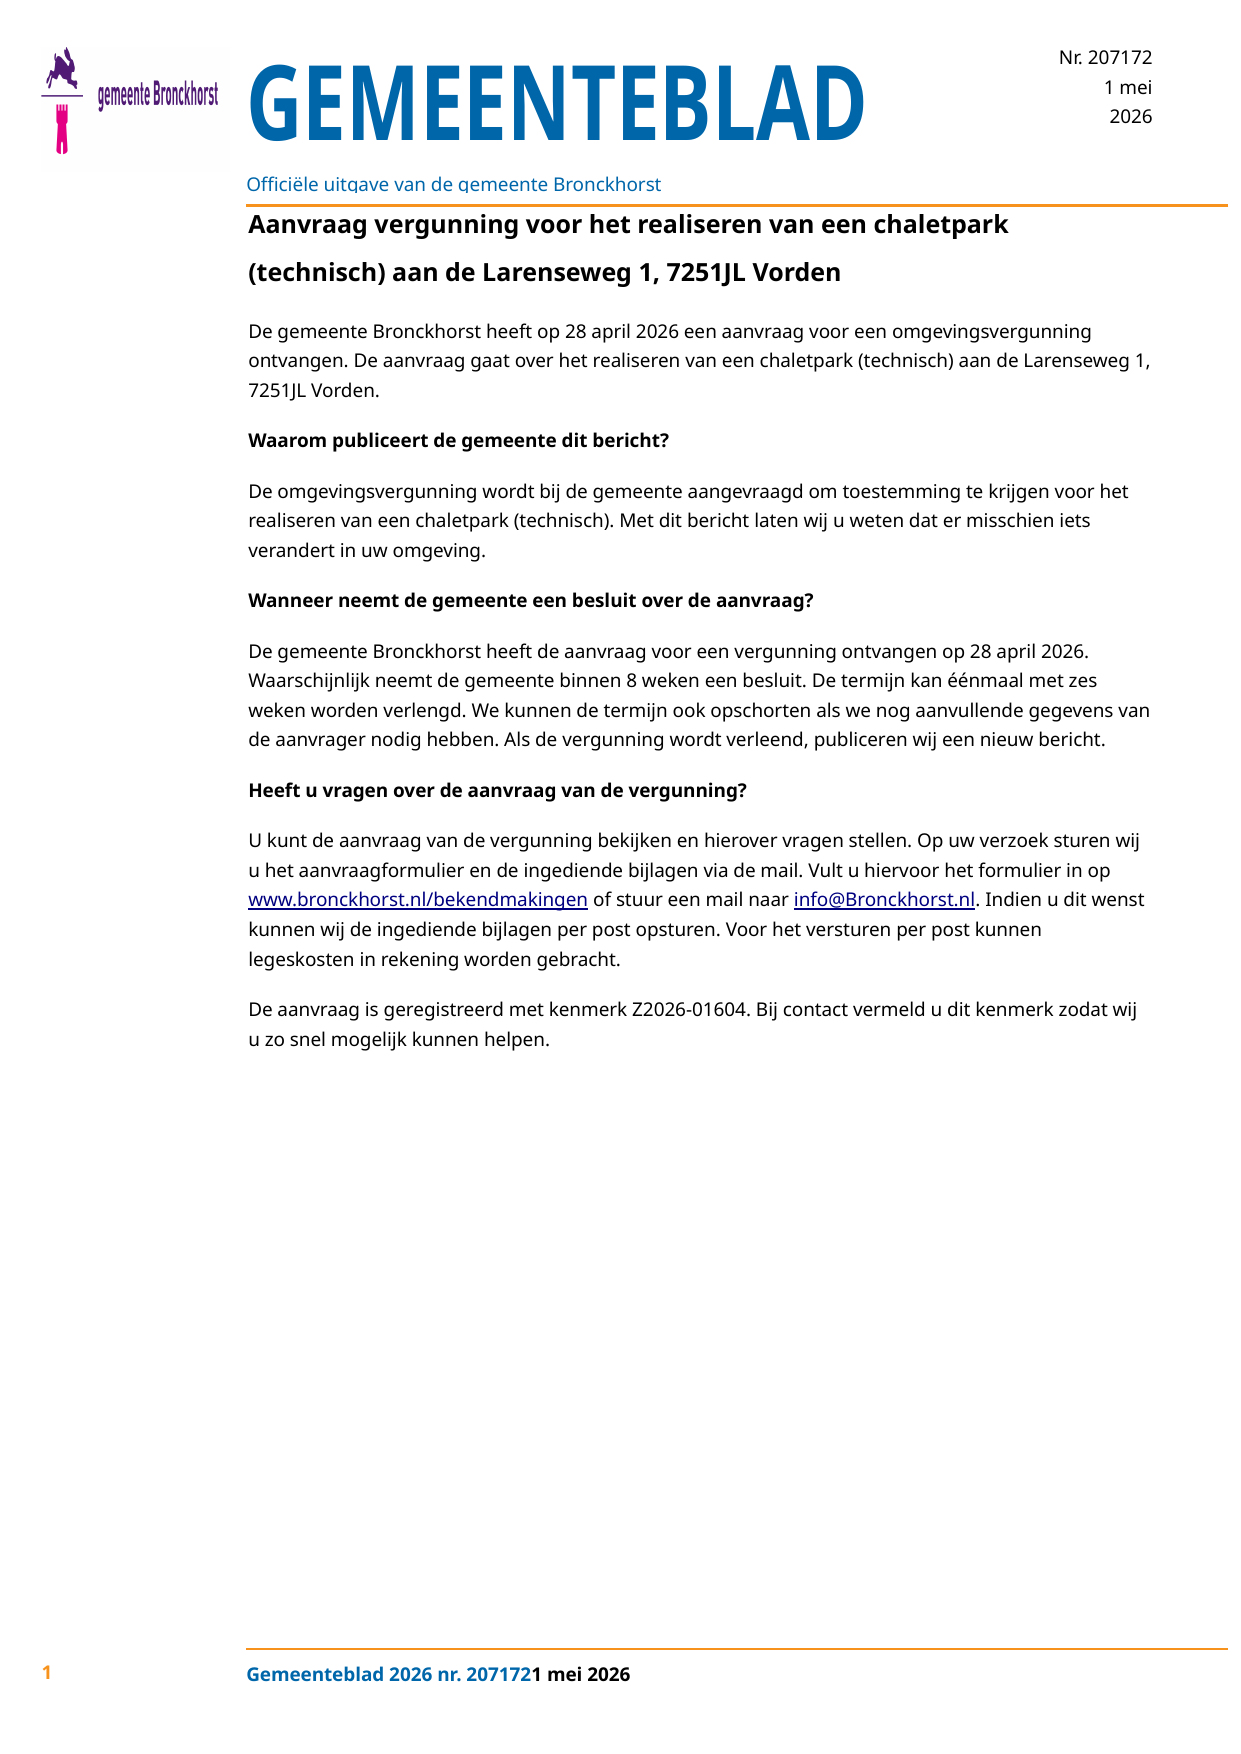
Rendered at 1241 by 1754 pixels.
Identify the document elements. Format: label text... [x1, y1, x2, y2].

picture [41, 47, 231, 172]
text De aanvraag is geregistreerd met kenmerk Z2026-01604. Bij contact vermeld u dit kenmerk zodat wij u zo snel mogelijk kunnen helpen. [248, 996, 1152, 1052]
text De omgevingsvergunning wordt bij de gemeente aangevraagd om toestemming te krijgen voor het realiseren van een chaletpark (technisch). Met dit bericht laten wij u weten dat er misschien iets verandert in uw omgeving. [248, 478, 1152, 563]
text De gemeente Bronckhorst heeft op 28 april 2026 een aanvraag voor een omgevingsvergunning ontvangen. De aanvraag gaat over het realiseren van een chaletpark (technisch) aan de Larenseweg 1, 7251JL Vorden. [248, 318, 1152, 403]
text Aanvraag vergunning voor het realiseren van een chaletpark (technisch) aan de Larenseweg 1, 7251JL Vorden [248, 207, 1152, 288]
text Waarom publiceert de gemeente dit bericht? [248, 427, 1152, 453]
text U kunt de aanvraag van de vergunning bekijken en hierover vragen stellen. Op uw verzoek sturen wij u het aanvraagformulier en de ingediende bijlagen via de mail. Vult u hiervoor het formulier in op www.bronckhorst.nl/bekendmakingen of stuur een mail naar info@Bronckhorst.nl. Indien u dit wenst kunnen wij de ingediende bijlagen per post opsturen. Voor het versturen per post kunnen legeskosten in rekening worden gebracht. [248, 827, 1152, 972]
text Wanneer neemt de gemeente een besluit over de aanvraag? [248, 587, 1152, 613]
text De gemeente Bronckhorst heeft de aanvraag voor een vergunning ontvangen op 28 april 2026. Waarschijnlijk neemt de gemeente binnen 8 weken een besluit. De termijn kan éénmaal met zes weken worden verlengd. We kunnen de termijn ook opschorten als we nog aanvullende gegevens van de aanvrager nodig hebben. Als de vergunning wordt verleend, publiceren wij een nieuw bericht. [248, 638, 1152, 752]
text Heeft u vragen over de aanvraag van de vergunning? [248, 777, 1152, 803]
